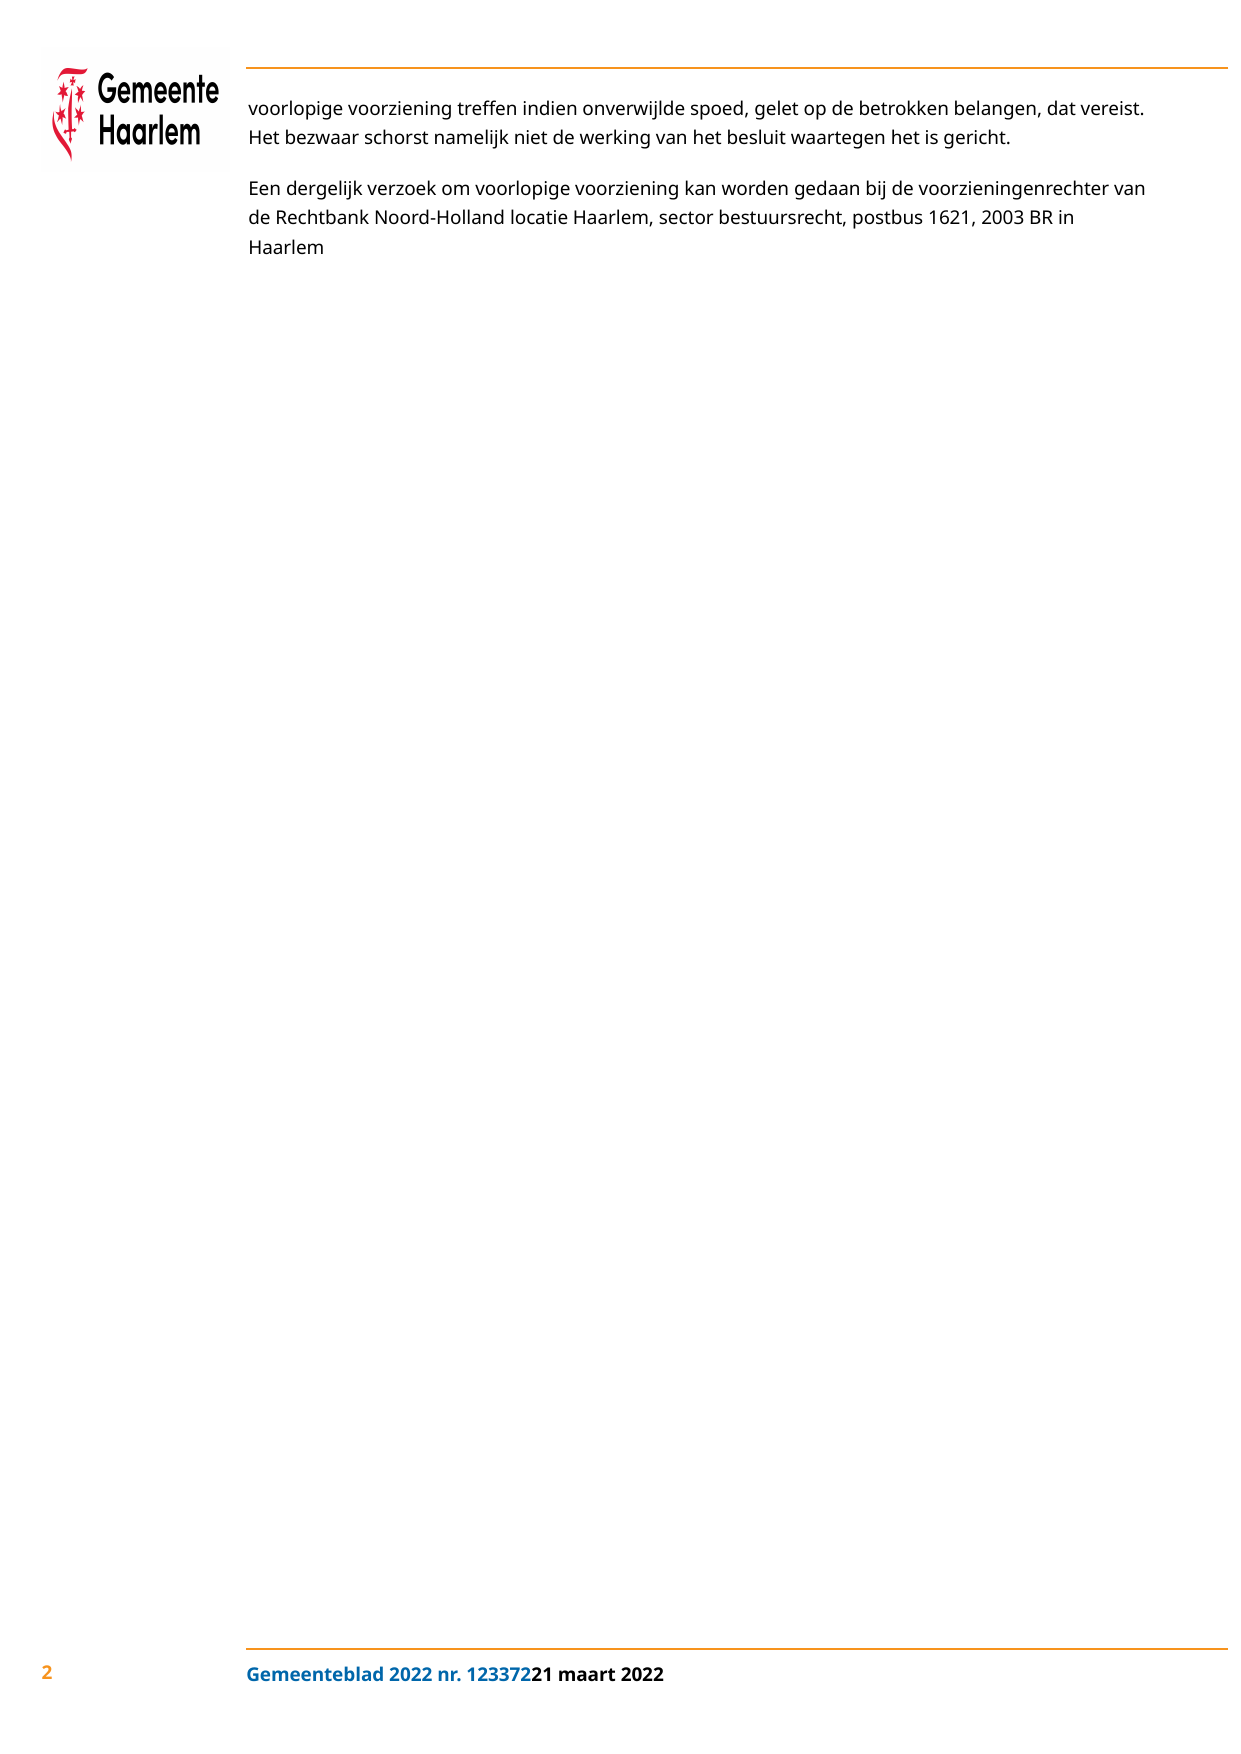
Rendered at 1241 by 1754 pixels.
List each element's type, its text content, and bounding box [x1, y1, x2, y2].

text voorlopige voorziening treffen indien onverwijlde spoed, gelet op de betrokken belangen, dat vereist. Het bezwaar schorst namelijk niet de werking van het besluit waartegen het is gericht. [248, 95, 1152, 150]
text Een dergelijk verzoek om voorlopige voorziening kan worden gedaan bij de voorzieningenrechter van de Rechtbank Noord-Holland locatie Haarlem, sector bestuursrecht, postbus 1621, 2003 BR in Haarlem [248, 175, 1152, 260]
picture [41, 47, 231, 172]
